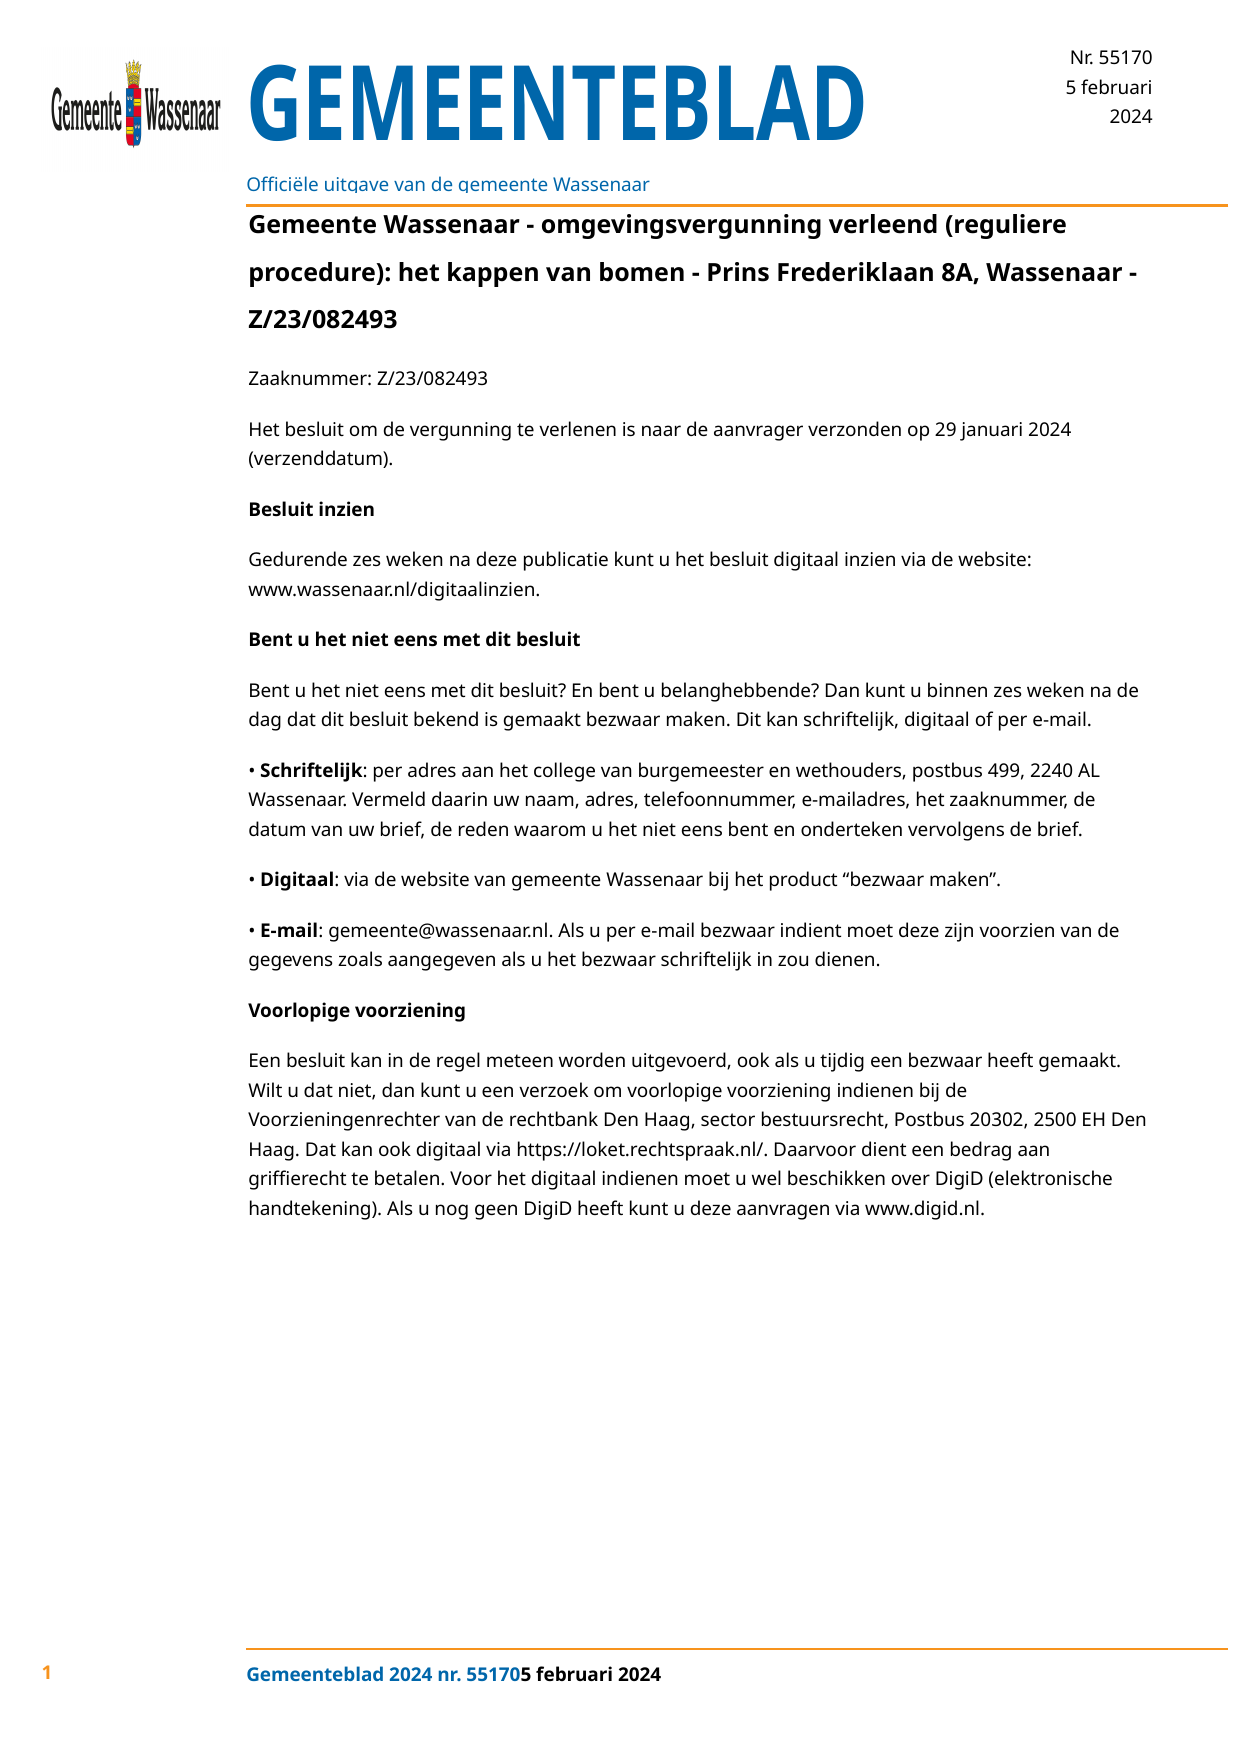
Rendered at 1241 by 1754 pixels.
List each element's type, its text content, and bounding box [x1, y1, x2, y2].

text Bent u het niet eens met dit besluit [248, 626, 1152, 652]
text Gedurende zes weken na deze publicatie kunt u het besluit digitaal inzien via de website: www.wassenaar.nl/digitaalinzien. [248, 546, 1152, 602]
text Voorlopige voorziening [248, 997, 1152, 1022]
text Besluit inzien [248, 496, 1152, 522]
text Het besluit om de vergunning te verlenen is naar de aanvrager verzonden op 29 januari 2024 (verzenddatum). [248, 416, 1152, 471]
picture [41, 47, 231, 172]
text Gemeente Wassenaar - omgevingsvergunning verleend (reguliere procedure): het kappen van bomen - Prins Frederiklaan 8A, Wassenaar - Z/23/082493 [248, 207, 1152, 336]
text • E-mail: gemeente@wassenaar.nl. Als u per e-mail bezwaar indient moet deze zijn voorzien van de gegevens zoals aangegeven als u het bezwaar schriftelijk in zou dienen. [248, 917, 1152, 972]
text Zaaknummer: Z/23/082493 [248, 366, 1152, 391]
text • Digitaal: via de website van gemeente Wassenaar bij het product “bezwaar maken”. [248, 866, 1152, 892]
text • Schriftelijk: per adres aan het college van burgemeester en wethouders, postbus 499, 2240 AL Wassenaar. Vermeld daarin uw naam, adres, telefoonnummer, e-mailadres, het zaaknummer, de datum van uw brief, de reden waarom u het niet eens bent en onderteken vervolgens de brief. [248, 757, 1152, 842]
text Een besluit kan in de regel meteen worden uitgevoerd, ook als u tijdig een bezwaar heeft gemaakt. Wilt u dat niet, dan kunt u een verzoek om voorlopige voorziening indienen bij de Voorzieningenrechter van de rechtbank Den Haag, sector bestuursrecht, Postbus 20302, 2500 EH Den Haag. Dat kan ook digitaal via https://loket.rechtspraak.nl/. Daarvoor dient een bedrag aan griffierecht te betalen. Voor het digitaal indienen moet u wel beschikken over DigiD (elektronische handtekening). Als u nog geen DigiD heeft kunt u deze aanvragen via www.digid.nl. [248, 1047, 1152, 1221]
text Bent u het niet eens met dit besluit? En bent u belanghebbende? Dan kunt u binnen zes weken na de dag dat dit besluit bekend is gemaakt bezwaar maken. Dit kan schriftelijk, digitaal of per e-mail. [248, 677, 1152, 732]
